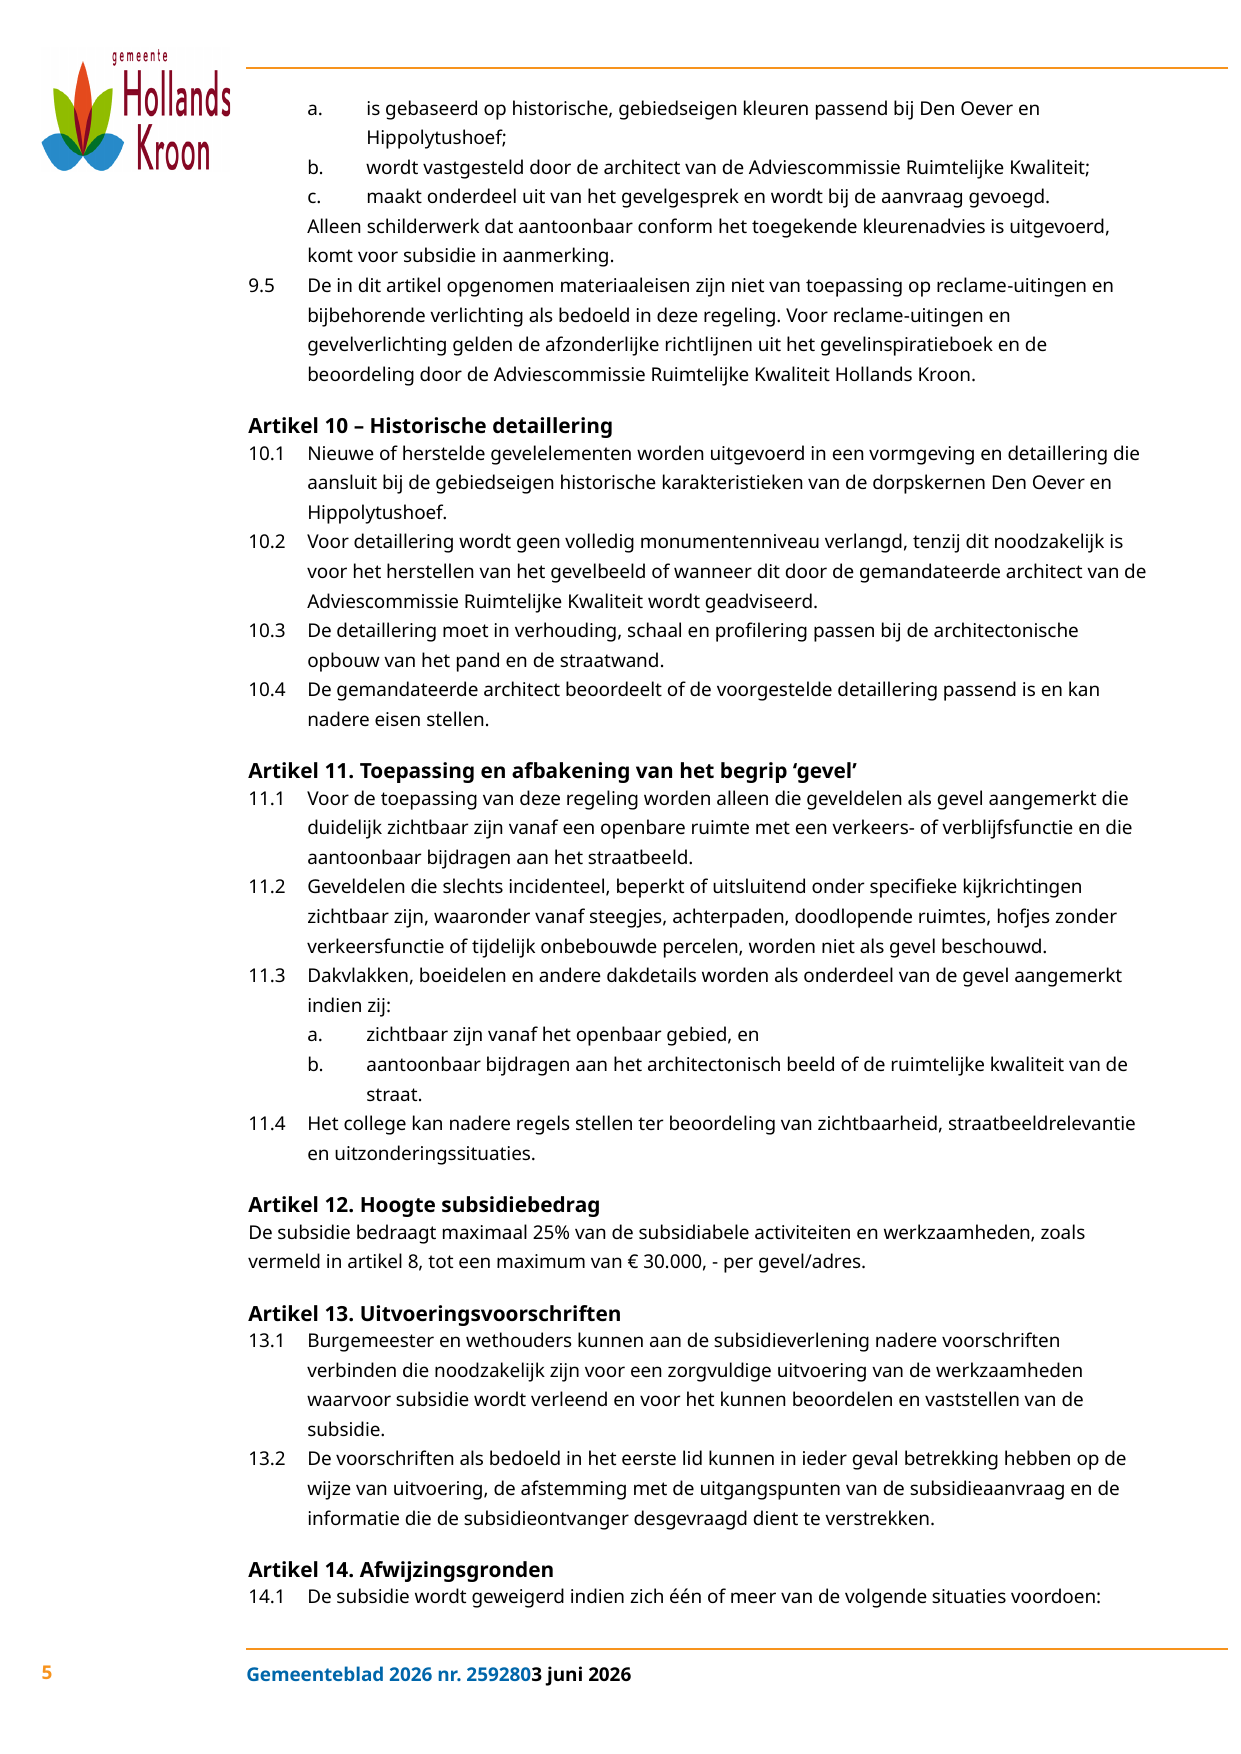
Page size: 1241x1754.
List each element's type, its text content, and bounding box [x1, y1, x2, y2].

list De detaillering moet in verhouding, schaal en profilering passen bij de architectonische opbouw van het pand en de straatwand. [248, 617, 1152, 673]
list Voor de toepassing van deze regeling worden alleen die geveldelen als gevel aangemerkt die duidelijk zichtbaar zijn vanaf een openbare ruimte met een verkeers- of verblijfsfunctie en die aantoonbaar bijdragen aan het straatbeeld. [248, 785, 1152, 870]
text Artikel 10 – Historische detaillering [248, 411, 1152, 440]
list Alleen schilderwerk dat aantoonbaar conform het toegekende kleurenadvies is uitgevoerd, komt voor subsidie in aanmerking. [248, 213, 1152, 268]
list De subsidie wordt geweigerd indien zich één of meer van de volgende situaties voordoen: [248, 1584, 1152, 1609]
list Burgemeester en wethouders kunnen aan de subsidieverlening nadere voorschriften verbinden die noodzakelijk zijn voor een zorgvuldige uitvoering van de werkzaamheden waarvoor subsidie wordt verleend en voor het kunnen beoordelen en vaststellen van de subsidie. [248, 1327, 1152, 1442]
list Voor detaillering wordt geen volledig monumentenniveau verlangd, tenzij dit noodzakelijk is voor het herstellen van het gevelbeeld of wanneer dit door de gemandateerde architect van de Adviescommissie Ruimtelijke Kwaliteit wordt geadviseerd. [248, 529, 1152, 613]
list Geveldelen die slechts incidenteel, beperkt of uitsluitend onder specifieke kijkrichtingen zichtbaar zijn, waaronder vanaf steegjes, achterpaden, doodlopende ruimtes, hofjes zonder verkeersfunctie of tijdelijk onbebouwde percelen, worden niet als gevel beschouwd. [248, 874, 1152, 959]
text Artikel 13. Uitvoeringsvoorschriften [248, 1299, 1152, 1327]
list De voorschriften als bedoeld in het eerste lid kunnen in ieder geval betrekking hebben op de wijze van uitvoering, de afstemming met de uitgangspunten van de subsidieaanvraag en de informatie die de subsidieontvanger desgevraagd dient te verstrekken. [248, 1446, 1152, 1531]
list De in dit artikel opgenomen materiaaleisen zijn niet van toepassing op reclame‑uitingen en bijbehorende verlichting als bedoeld in deze regeling. Voor reclame‑uitingen en gevelverlichting gelden de afzonderlijke richtlijnen uit het gevelinspiratieboek en de beoordeling door de Adviescommissie Ruimtelijke Kwaliteit Hollands Kroon. [248, 272, 1152, 387]
list Dakvlakken, boeidelen en andere dakdetails worden als onderdeel van de gevel aangemerkt indien zij: [248, 962, 1152, 1018]
list Nieuwe of herstelde gevelelementen worden uitgevoerd in een vormgeving en detaillering die aansluit bij de gebiedseigen historische karakteristieken van de dorpskernen Den Oever en Hippolytushoef. [248, 440, 1152, 525]
list is gebaseerd op historische, gebiedseigen kleuren passend bij Den Oever en Hippolytushoef; [307, 95, 1152, 150]
text Artikel 12. Hoogte subsidiebedrag [248, 1190, 1152, 1219]
list wordt vastgesteld door de architect van de Adviescommissie Ruimtelijke Kwaliteit; [307, 154, 1152, 180]
list aantoonbaar bijdragen aan het architectonisch beeld of de ruimtelijke kwaliteit van de straat. [307, 1051, 1152, 1107]
text De subsidie bedraagt maximaal 25% van de subsidiabele activiteiten en werkzaamheden, zoals vermeld in artikel 8, tot een maximum van € 30.000, - per gevel/adres. [248, 1219, 1152, 1274]
picture [41, 47, 231, 172]
list Het college kan nadere regels stellen ter beoordeling van zichtbaarheid, straatbeeldrelevantie en uitzonderingssituaties. [248, 1110, 1152, 1166]
list maakt onderdeel uit van het gevelgesprek en wordt bij de aanvraag gevoegd. [307, 183, 1152, 209]
list De gemandateerde architect beoordeelt of de voorgestelde detaillering passend is en kan nadere eisen stellen. [248, 677, 1152, 732]
list zichtbaar zijn vanaf het openbaar gebied, en [307, 1022, 1152, 1047]
text Artikel 11. Toepassing en afbakening van het begrip ‘gevel’ [248, 757, 1152, 785]
text Artikel 14. Afwijzingsgronden [248, 1555, 1152, 1584]
